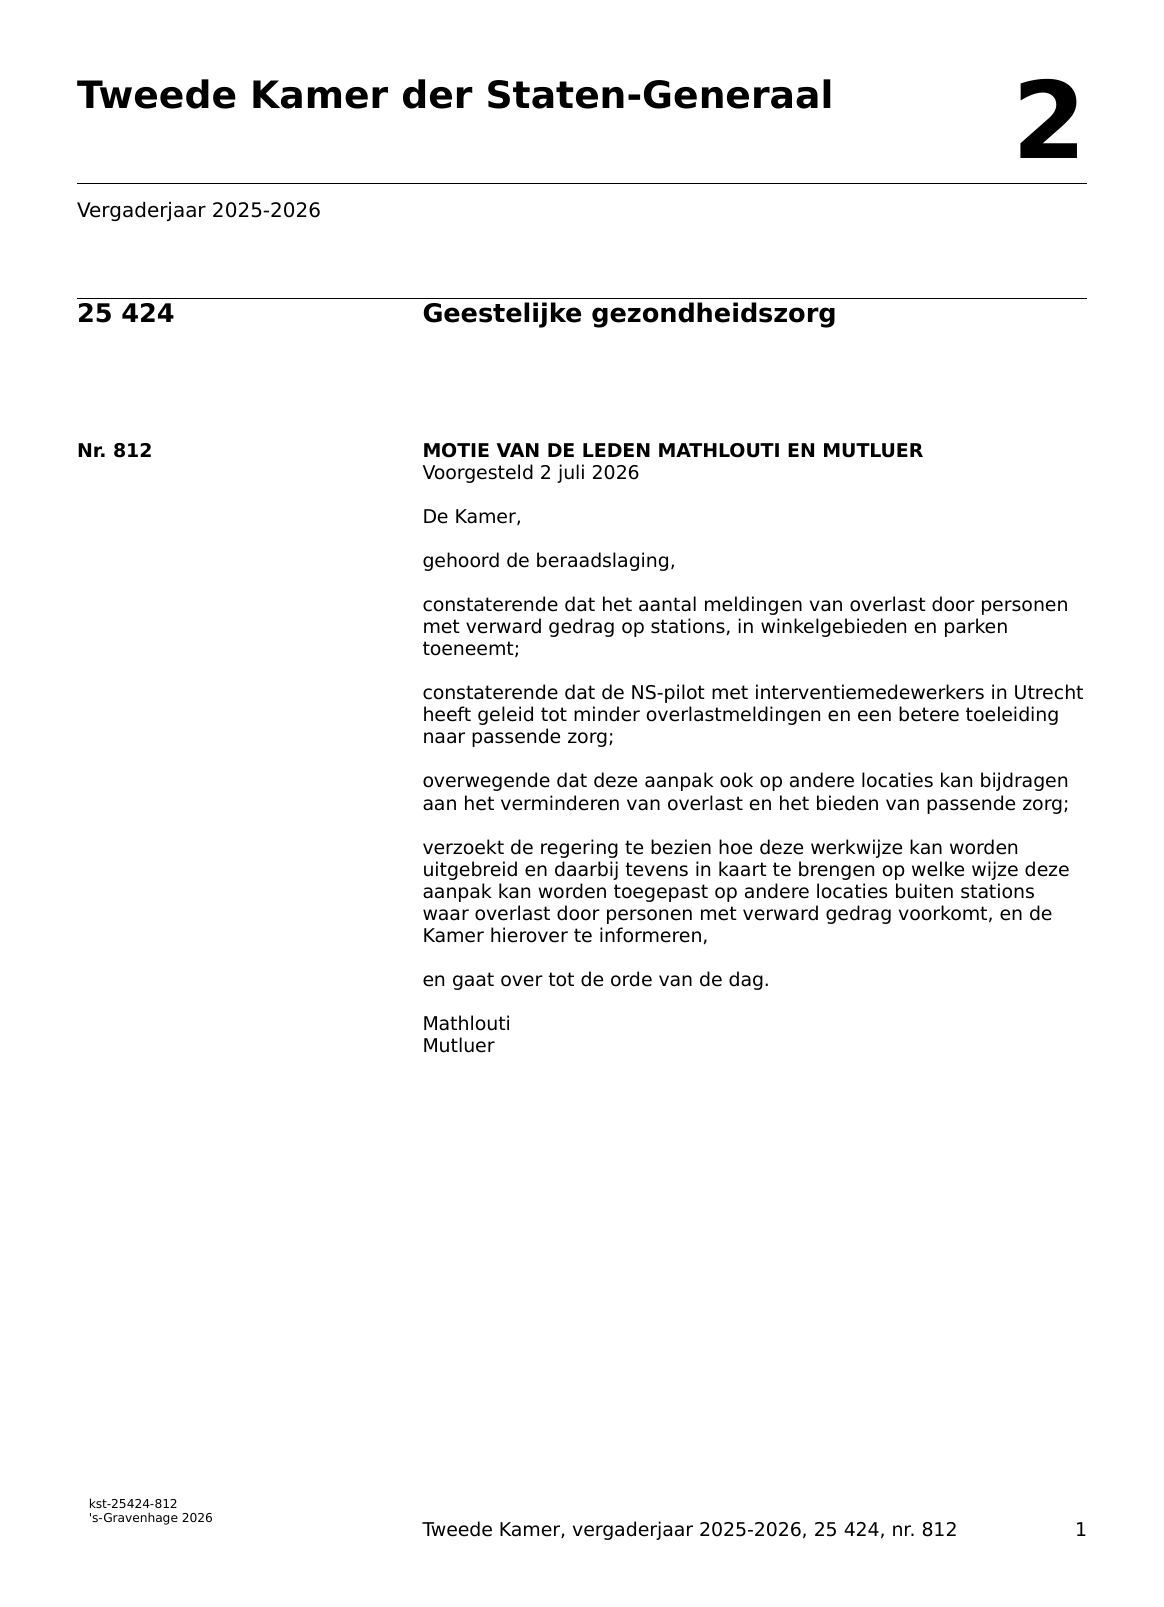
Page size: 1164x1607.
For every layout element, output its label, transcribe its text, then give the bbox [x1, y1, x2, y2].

text verzoekt de regering te bezien hoe deze werkwijze kan worden uitgebreid en daarbij tevens in kaart te brengen op welke wijze deze aanpak kan worden toegepast op andere locaties buiten stations waar overlast door personen met verward gedrag voorkomt, en de Kamer hierover te informeren, [422, 837, 1087, 946]
text kst-25424-812 [88, 1497, 323, 1511]
table_cell Vergaderjaar 2025-2026 [77, 184, 1087, 298]
text Voorgesteld 2 juli 2026 [422, 462, 1087, 484]
text constaterende dat het aantal meldingen van overlast door personen met verward gedrag op stations, in winkelgebieden en parken toeneemt; [422, 594, 1087, 660]
text Mutluer [422, 1035, 1087, 1057]
text constaterende dat de NS-pilot met interventiemedewerkers in Utrecht heeft geleid tot minder overlastmeldingen en een betere toeleiding naar passende zorg; [422, 682, 1087, 748]
table_header 2 [886, 59, 1087, 183]
text en gaat over tot de orde van de dag. [422, 969, 1087, 991]
subtitle Nr. 812 MOTIE VAN DE LEDEN MATHLOUTI EN MUTLUER [77, 440, 1087, 462]
text gehoord de beraadslaging, [422, 550, 1087, 572]
text overwegende dat deze aanpak ook op andere locaties kan bijdragen aan het verminderen van overlast en het bieden van passende zorg; [422, 770, 1087, 814]
text Mathlouti [422, 1013, 1087, 1035]
table_header Tweede Kamer der Staten-Generaal [77, 59, 886, 183]
subtitle 25 424 Geestelijke gezondheidszorg [77, 299, 1087, 329]
text De Kamer, [422, 506, 1087, 528]
text 's-Gravenhage 2026 [88, 1511, 323, 1525]
